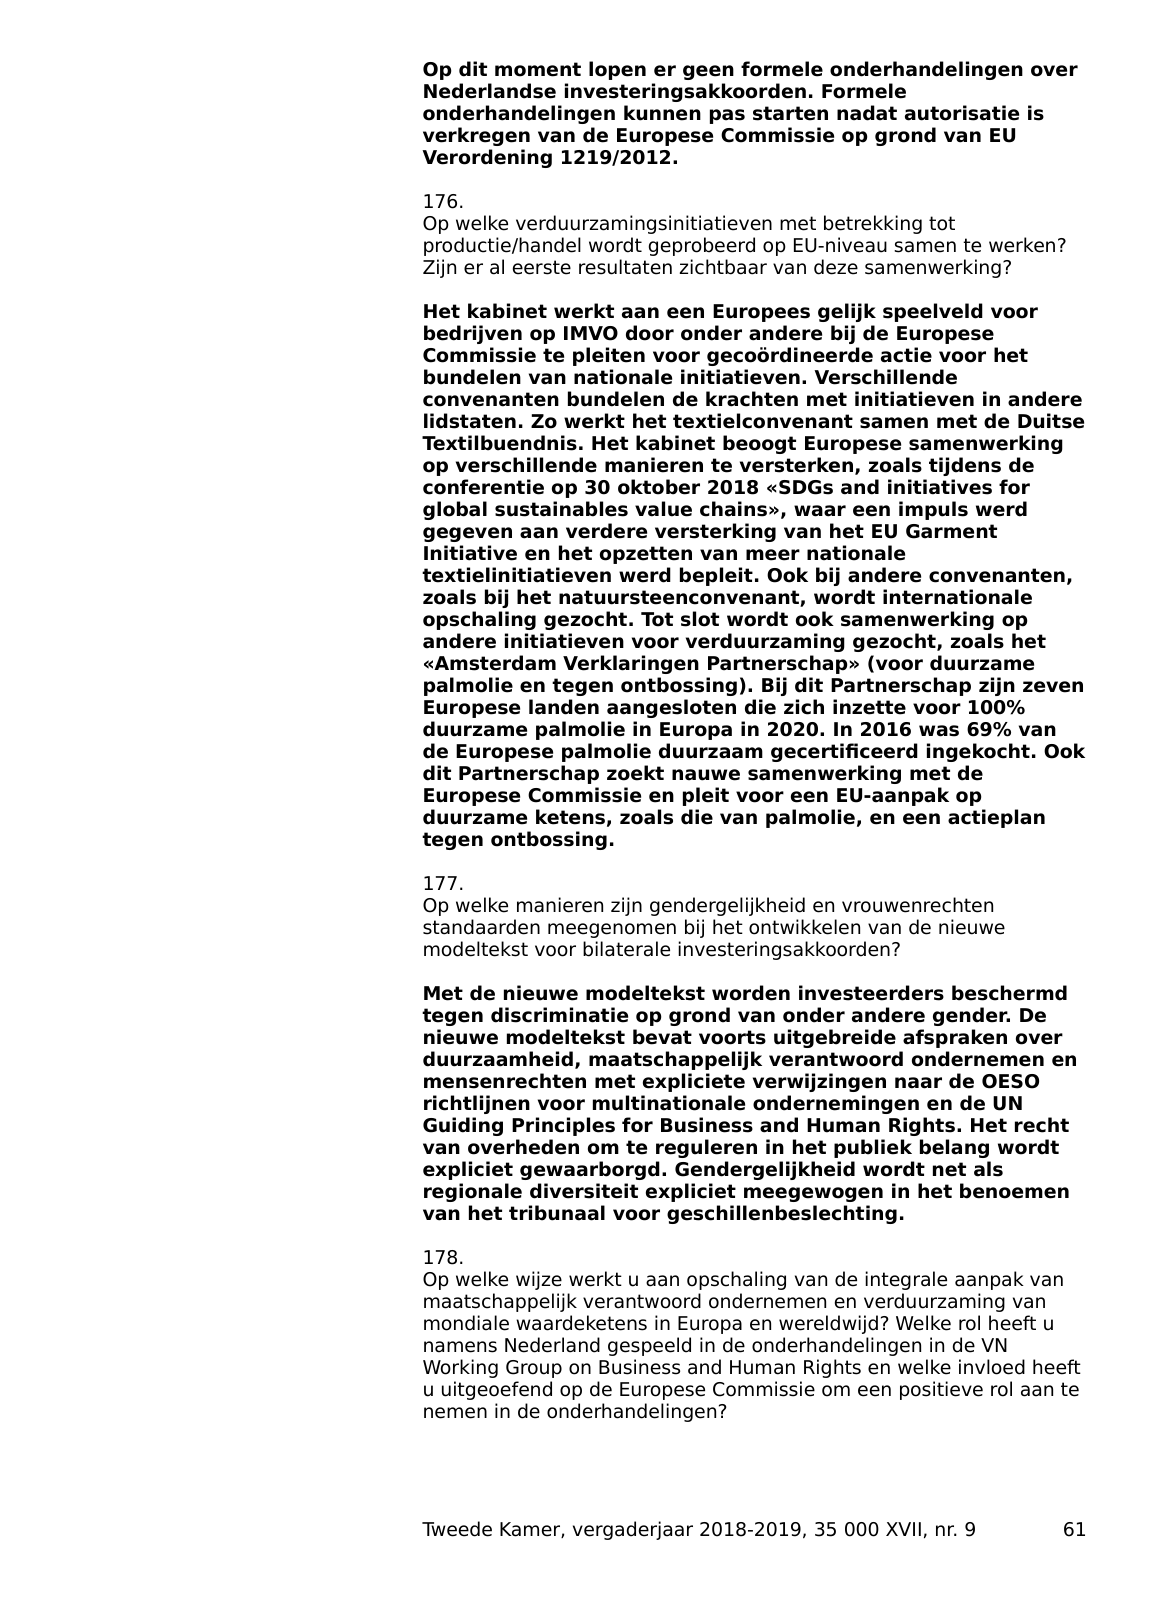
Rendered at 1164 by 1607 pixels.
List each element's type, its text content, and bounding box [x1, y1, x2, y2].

text 178. [422, 1247, 1087, 1269]
text Op welke wijze werkt u aan opschaling van de integrale aanpak van maatschappelijk verantwoord ondernemen en verduurzaming van mondiale waardeketens in Europa en wereldwijd? Welke rol heeft u namens Nederland gespeeld in de onderhandelingen in de VN Working Group on Business and Human Rights en welke invloed heeft u uitgeoefend op de Europese Commissie om een positieve rol aan te nemen in de onderhandelingen? [422, 1269, 1087, 1423]
text Op welke manieren zijn gendergelijkheid en vrouwenrechten standaarden meegenomen bij het ontwikkelen van de nieuwe modeltekst voor bilaterale investeringsakkoorden? [422, 895, 1087, 961]
text Met de nieuwe modeltekst worden investeerders beschermd tegen discriminatie op grond van onder andere gender. De nieuwe modeltekst bevat voorts uitgebreide afspraken over duurzaamheid, maatschappelijk verantwoord ondernemen en mensenrechten met expliciete verwijzingen naar de OESO richtlijnen voor multinationale ondernemingen en de UN Guiding Principles for Business and Human Rights. Het recht van overheden om te reguleren in het publiek belang wordt expliciet gewaarborgd. Gendergelijkheid wordt net als regionale diversiteit expliciet meegewogen in het benoemen van het tribunaal voor geschillenbeslechting. [422, 983, 1087, 1225]
text Het kabinet werkt aan een Europees gelijk speelveld voor bedrijven op IMVO door onder andere bij de Europese Commissie te pleiten voor gecoördineerde actie voor het bundelen van nationale initiatieven. Verschillende convenanten bundelen de krachten met initiatieven in andere lidstaten. Zo werkt het textielconvenant samen met de Duitse Textilbuendnis. Het kabinet beoogt Europese samenwerking op verschillende manieren te versterken, zoals tijdens de conferentie op 30 oktober 2018 «SDGs and initiatives for global sustainables value chains», waar een impuls werd gegeven aan verdere versterking van het EU Garment Initiative en het opzetten van meer nationale textielinitiatieven werd bepleit. Ook bij andere convenanten, zoals bij het natuursteenconvenant, wordt internationale opschaling gezocht. Tot slot wordt ook samenwerking op andere initiatieven voor verduurzaming gezocht, zoals het «Amsterdam Verklaringen Partnerschap» (voor duurzame palmolie en tegen ontbossing). Bij dit Partnerschap zijn zeven Europese landen aangesloten die zich inzette voor 100% duurzame palmolie in Europa in 2020. In 2016 was 69% van de Europese palmolie duurzaam gecertificeerd ingekocht. Ook dit Partnerschap zoekt nauwe samenwerking met de Europese Commissie en pleit voor een EU-aanpak op duurzame ketens, zoals die van palmolie, en een actieplan tegen ontbossing. [422, 301, 1087, 851]
text 177. [422, 873, 1087, 895]
text Op welke verduurzamingsinitiatieven met betrekking tot productie/handel wordt geprobeerd op EU-niveau samen te werken? Zijn er al eerste resultaten zichtbaar van deze samenwerking? [422, 213, 1087, 279]
text Op dit moment lopen er geen formele onderhandelingen over Nederlandse investeringsakkoorden. Formele onderhandelingen kunnen pas starten nadat autorisatie is verkregen van de Europese Commissie op grond van EU Verordening 1219/2012. [422, 59, 1087, 169]
text 176. [422, 191, 1087, 213]
